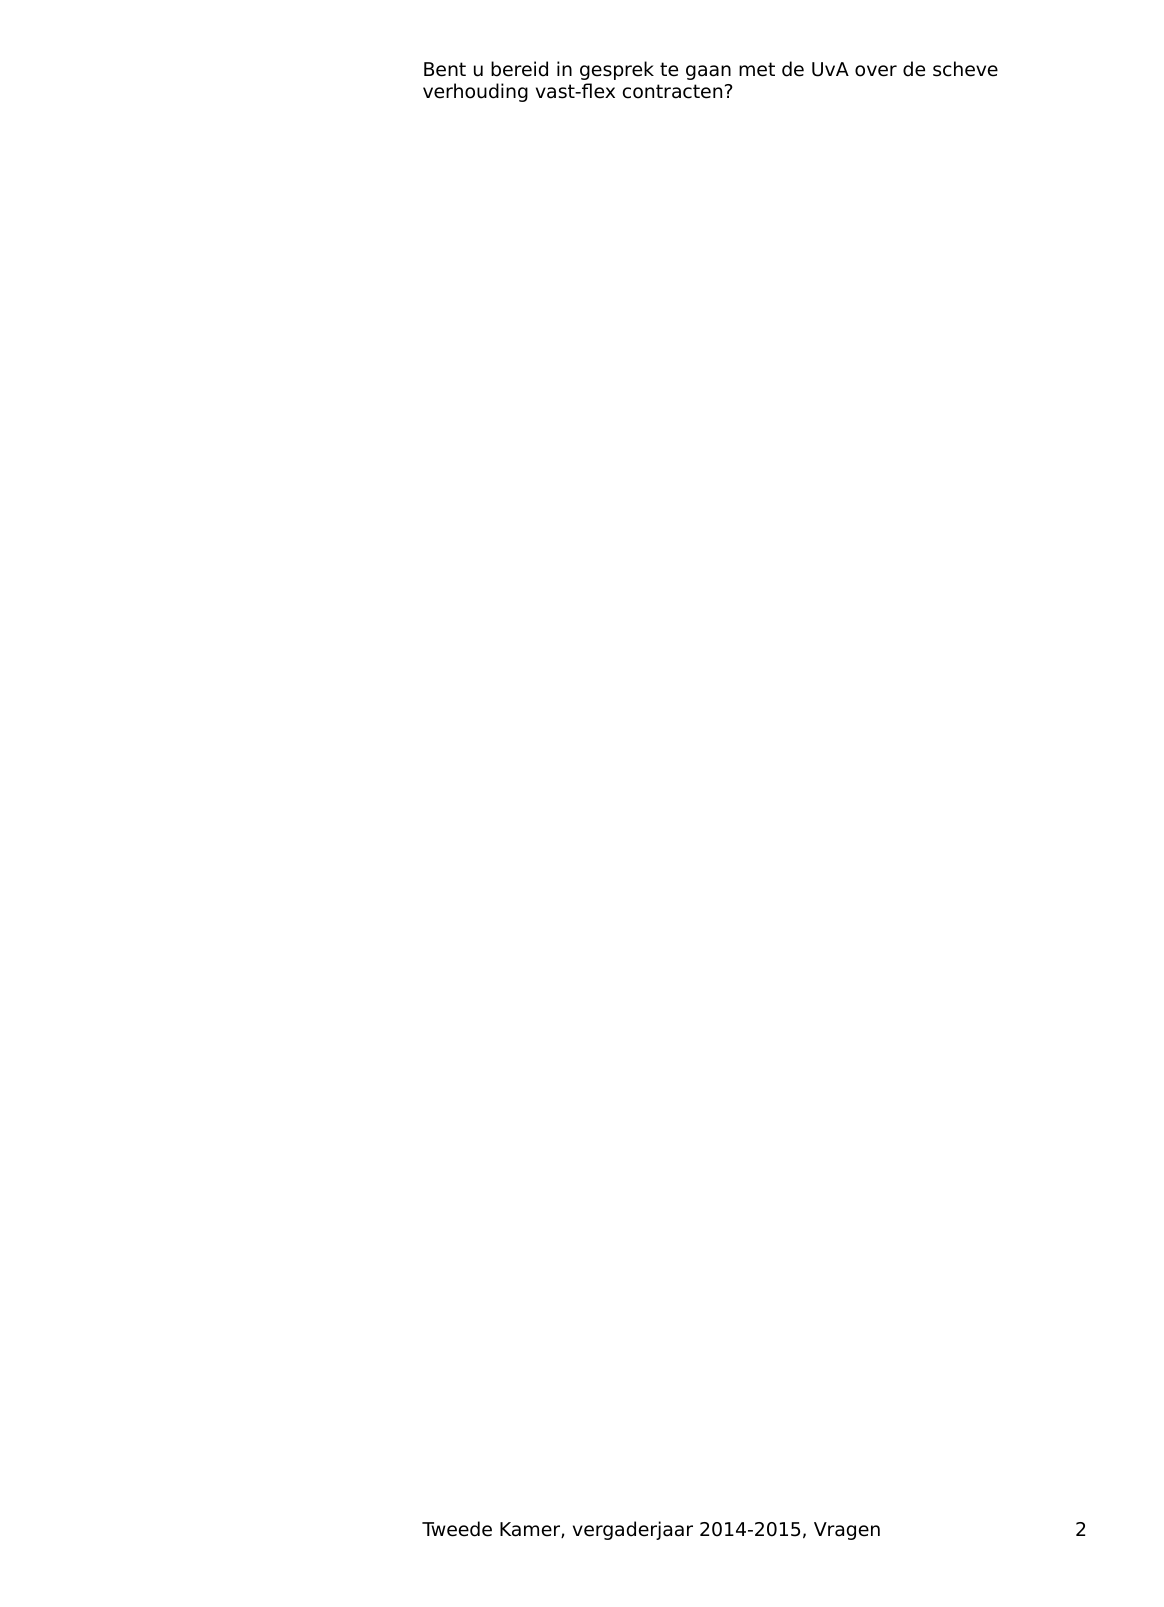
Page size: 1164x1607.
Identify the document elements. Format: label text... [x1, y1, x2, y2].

text Bent u bereid in gesprek te gaan met de UvA over de scheve verhouding vast-flex contracten? [422, 59, 1087, 103]
